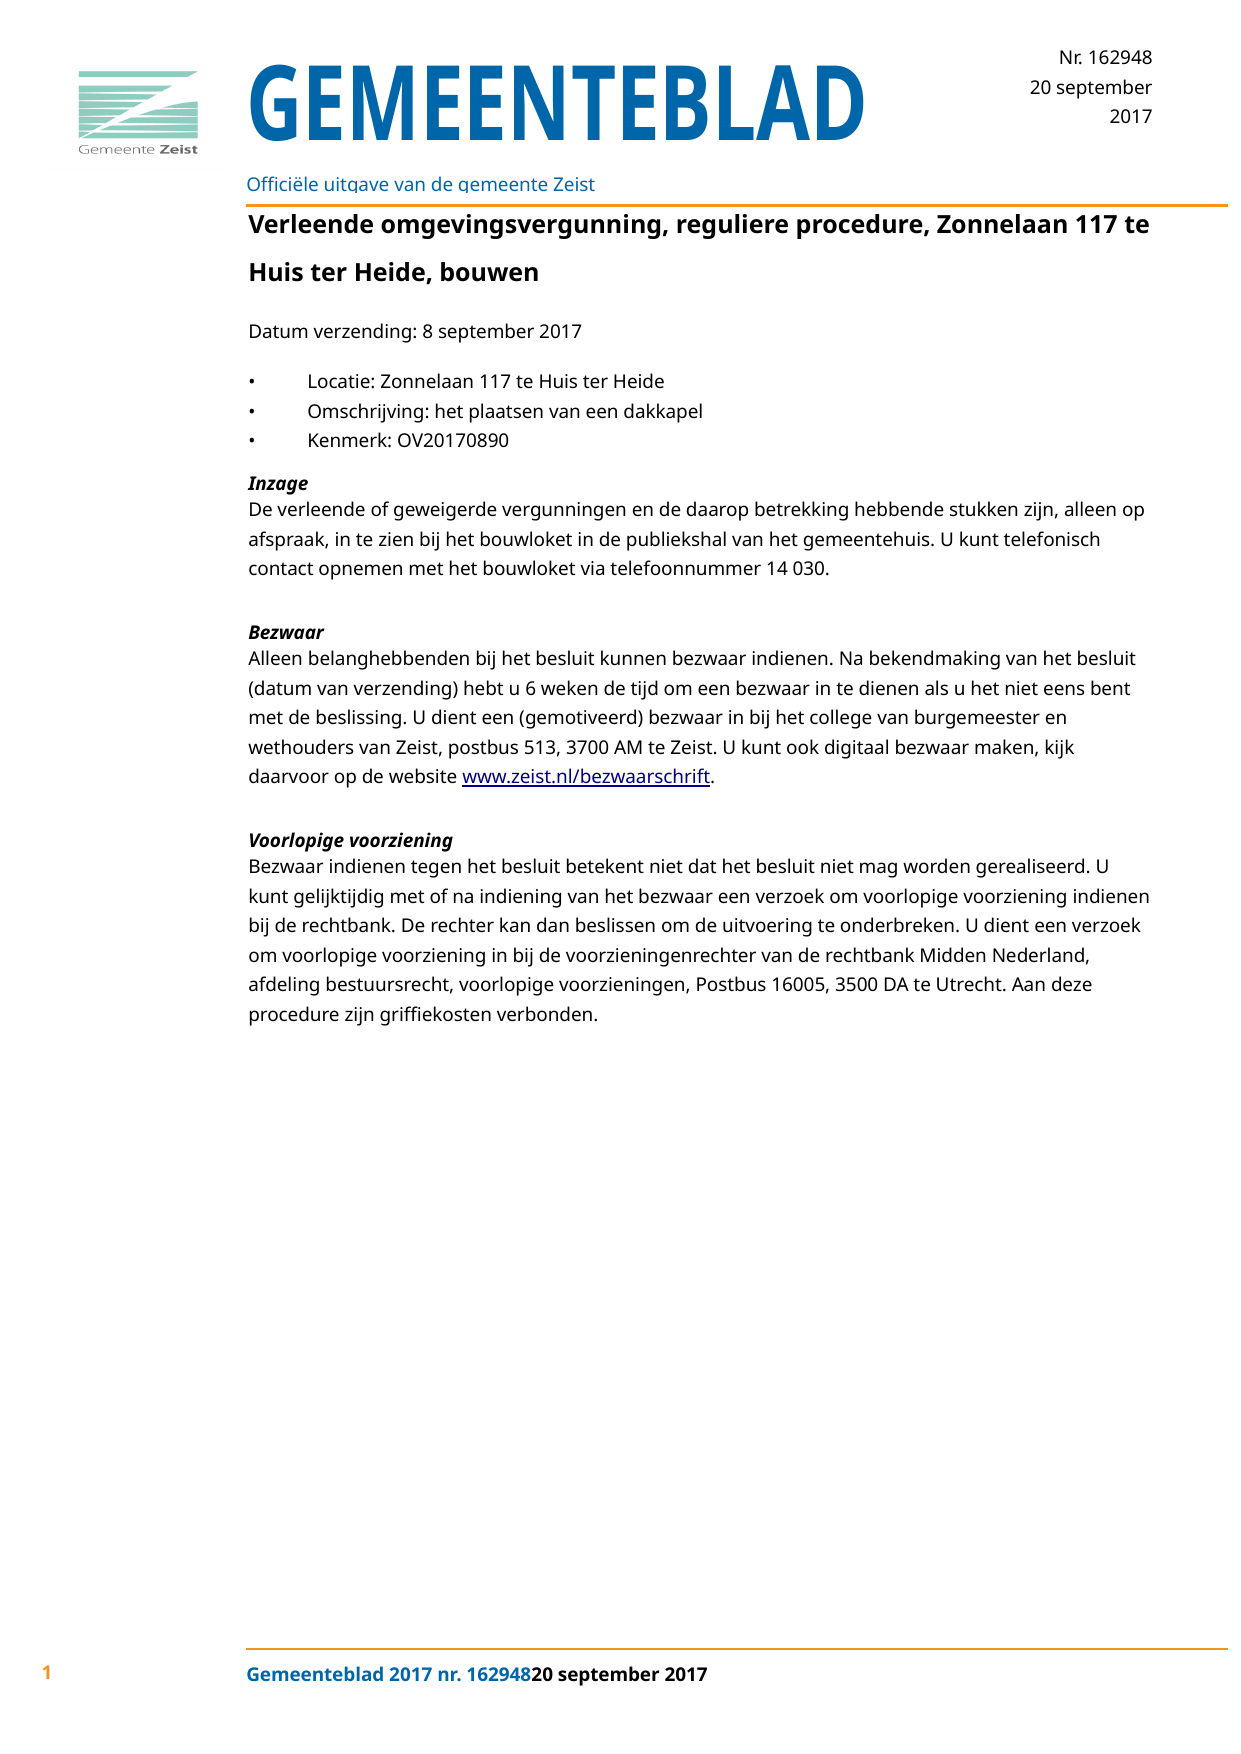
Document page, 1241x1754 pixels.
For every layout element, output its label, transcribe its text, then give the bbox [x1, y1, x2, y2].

text Inzage [248, 471, 1152, 496]
list Locatie: Zonnelaan 117 te Huis ter Heide [248, 368, 1152, 394]
text Verleende omgevingsvergunning, reguliere procedure, Zonnelaan 117 te Huis ter Heide, bouwen [248, 207, 1152, 288]
list Kenmerk: OV20170890 [248, 427, 1152, 453]
text Bezwaar indienen tegen het besluit betekent niet dat het besluit niet mag worden gerealiseerd. U kunt gelijktijdig met of na indiening van het bezwaar een verzoek om voorlopige voorziening indienen bij de rechtbank. De rechter kan dan beslissen om de uitvoering te onderbreken. U dient een verzoek om voorlopige voorziening in bij de voorzieningenrechter van de rechtbank Midden Nederland, afdeling bestuursrecht, voorlopige voorzieningen, Postbus 16005, 3500 DA te Utrecht. Aan deze procedure zijn griffiekosten verbonden. [248, 853, 1152, 1027]
picture [41, 47, 231, 172]
list Omschrijving: het plaatsen van een dakkapel [248, 398, 1152, 424]
text Alleen belanghebbenden bij het besluit kunnen bezwaar indienen. Na bekendmaking van het besluit (datum van verzending) hebt u 6 weken de tijd om een bezwaar in te dienen als u het niet eens bent met de beslissing. U dient een (gemotiveerd) bezwaar in bij het college van burgemeester en wethouders van Zeist, postbus 513, 3700 AM te Zeist. U kunt ook digitaal bezwaar maken, kijk daarvoor op de website www.zeist.nl/bezwaarschrift. [248, 645, 1152, 789]
text De verleende of geweigerde vergunningen en de daarop betrekking hebbende stukken zijn, alleen op afspraak, in te zien bij het bouwloket in de publiekshal van het gemeentehuis. U kunt telefonisch contact opnemen met het bouwloket via telefoonnummer 14 030. [248, 496, 1152, 581]
text Bezwaar [248, 619, 1152, 645]
text Voorlopige voorziening [248, 827, 1152, 853]
text Datum verzending: 8 september 2017 [248, 318, 1152, 344]
